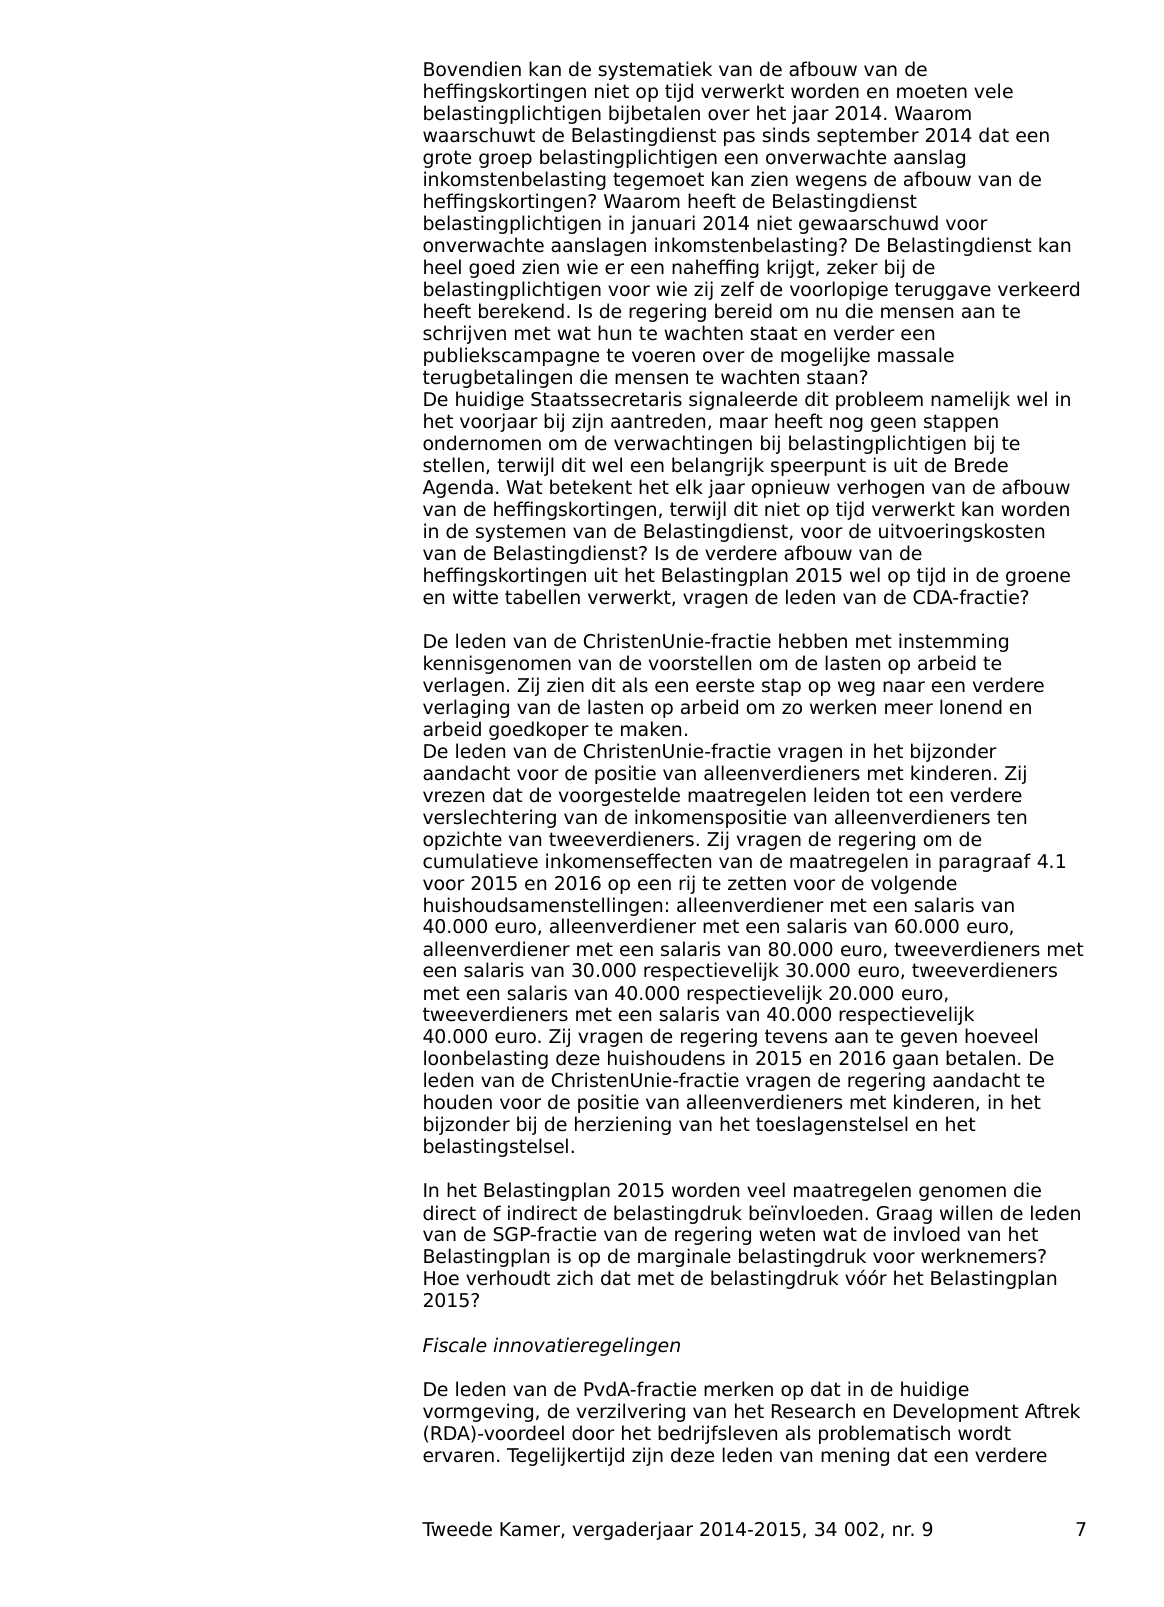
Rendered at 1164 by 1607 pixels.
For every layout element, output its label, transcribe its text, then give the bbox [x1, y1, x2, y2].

text In het Belastingplan 2015 worden veel maatregelen genomen die direct of indirect de belastingdruk beïnvloeden. Graag willen de leden van de SGP-fractie van de regering weten wat de invloed van het Belastingplan is op de marginale belastingdruk voor werknemers? Hoe verhoudt zich dat met de belastingdruk vóór het Belastingplan 2015? [422, 1180, 1087, 1312]
text De leden van de ChristenUnie-fractie hebben met instemming kennisgenomen van de voorstellen om de lasten op arbeid te verlagen. Zij zien dit als een eerste stap op weg naar een verdere verlaging van de lasten op arbeid om zo werken meer lonend en arbeid goedkoper te maken. [422, 631, 1087, 741]
text De leden van de ChristenUnie-fractie vragen in het bijzonder aandacht voor de positie van alleenverdieners met kinderen. Zij vrezen dat de voorgestelde maatregelen leiden tot een verdere verslechtering van de inkomenspositie van alleenverdieners ten opzichte van tweeverdieners. Zij vragen de regering om de cumulatieve inkomenseffecten van de maatregelen in paragraaf 4.1 voor 2015 en 2016 op een rij te zetten voor de volgende huishoudsamenstellingen: alleenverdiener met een salaris van 40.000 euro, alleenverdiener met een salaris van 60.000 euro, alleenverdiener met een salaris van 80.000 euro, tweeverdieners met een salaris van 30.000 respectievelijk 30.000 euro, tweeverdieners met een salaris van 40.000 respectievelijk 20.000 euro, tweeverdieners met een salaris van 40.000 respectievelijk 40.000 euro. Zij vragen de regering tevens aan te geven hoeveel loonbelasting deze huishoudens in 2015 en 2016 gaan betalen. De leden van de ChristenUnie-fractie vragen de regering aandacht te houden voor de positie van alleenverdieners met kinderen, in het bijzonder bij de herziening van het toeslagenstelsel en het belastingstelsel. [422, 741, 1087, 1158]
text De leden van de PvdA-fractie merken op dat in de huidige vormgeving, de verzilvering van het Research en Development Aftrek (RDA)-voordeel door het bedrijfsleven als problematisch wordt ervaren. Tegelijkertijd zijn deze leden van mening dat een verdere [422, 1379, 1087, 1467]
text Bovendien kan de systematiek van de afbouw van de heffingskortingen niet op tijd verwerkt worden en moeten vele belastingplichtigen bijbetalen over het jaar 2014. Waarom waarschuwt de Belastingdienst pas sinds september 2014 dat een grote groep belastingplichtigen een onverwachte aanslag inkomstenbelasting tegemoet kan zien wegens de afbouw van de heffingskortingen? Waarom heeft de Belastingdienst belastingplichtigen in januari 2014 niet gewaarschuwd voor onverwachte aanslagen inkomstenbelasting? De Belastingdienst kan heel goed zien wie er een naheffing krijgt, zeker bij de belastingplichtigen voor wie zij zelf de voorlopige teruggave verkeerd heeft berekend. Is de regering bereid om nu die mensen aan te schrijven met wat hun te wachten staat en verder een publiekscampagne te voeren over de mogelijke massale terugbetalingen die mensen te wachten staan? [422, 59, 1087, 389]
text De huidige Staatssecretaris signaleerde dit probleem namelijk wel in het voorjaar bij zijn aantreden, maar heeft nog geen stappen ondernomen om de verwachtingen bij belastingplichtigen bij te stellen, terwijl dit wel een belangrijk speerpunt is uit de Brede Agenda. Wat betekent het elk jaar opnieuw verhogen van de afbouw van de heffingskortingen, terwijl dit niet op tijd verwerkt kan worden in de systemen van de Belastingdienst, voor de uitvoeringskosten van de Belastingdienst? Is de verdere afbouw van de heffingskortingen uit het Belastingplan 2015 wel op tijd in de groene en witte tabellen verwerkt, vragen de leden van de CDA-fractie? [422, 389, 1087, 608]
subtitle Fiscale innovatieregelingen [422, 1334, 1087, 1356]
